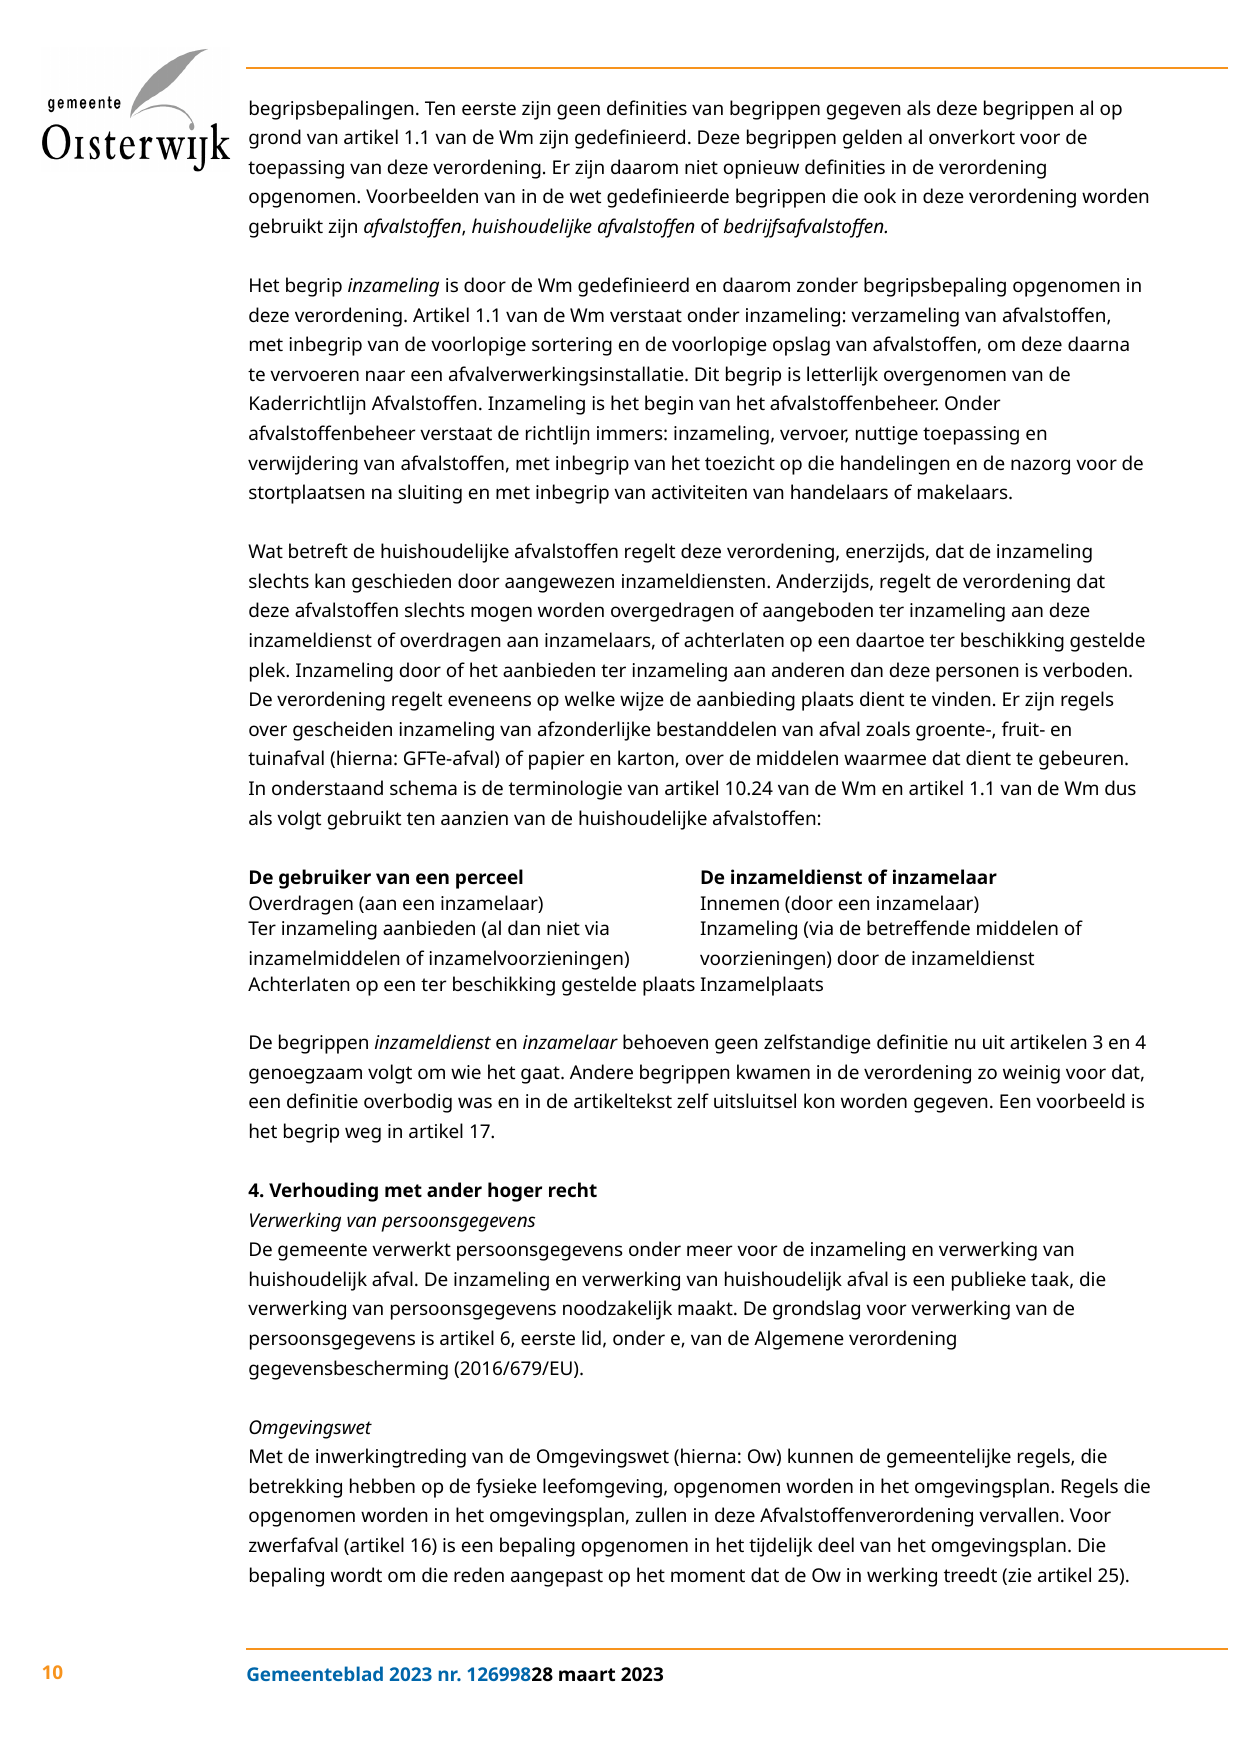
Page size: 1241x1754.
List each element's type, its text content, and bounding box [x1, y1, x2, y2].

text Wat betreft de huishoudelijke afvalstoffen regelt deze verordening, enerzijds, dat de inzameling slechts kan geschieden door aangewezen inzameldiensten. Anderzijds, regelt de verordening dat deze afvalstoffen slechts mogen worden overgedragen of aangeboden ter inzameling aan deze inzameldienst of overdragen aan inzamelaars, of achterlaten op een daartoe ter beschikking gestelde plek. Inzameling door of het aanbieden ter inzameling aan anderen dan deze personen is verboden. De verordening regelt eveneens op welke wijze de aanbieding plaats dient te vinden. Er zijn regels over gescheiden inzameling van afzonderlijke bestanddelen van afval zoals groente-, fruit- en tuinafval (hierna: GFTe-afval) of papier en karton, over de middelen waarmee dat dient te gebeuren. In onderstaand schema is de terminologie van artikel 10.24 van de Wm en artikel 1.1 van de Wm dus als volgt gebruikt ten aanzien van de huishoudelijke afvalstoffen: [248, 538, 1152, 831]
table_header De inzameldienst of inzamelaar [700, 864, 1152, 890]
table_header De gebruiker van een perceel [248, 864, 700, 890]
text De begrippen inzameldienst en inzamelaar behoeven geen zelfstandige definitie nu uit artikelen 3 en 4 genoegzaam volgt om wie het gaat. Andere begrippen kwamen in de verordening zo weinig voor dat, een definitie overbodig was en in de artikeltekst zelf uitsluitsel kon worden gegeven. Een voorbeeld is het begrip weg in artikel 17. [248, 1029, 1152, 1144]
table_cell Inzameling (via de betreffende middelen of voorzieningen) door de inzameldienst [700, 916, 1152, 971]
text De gemeente verwerkt persoonsgegevens onder meer voor de inzameling en verwerking van huishoudelijk afval. De inzameling en verwerking van huishoudelijk afval is een publieke taak, die verwerking van persoonsgegevens noodzakelijk maakt. De grondslag voor verwerking van de persoonsgegevens is artikel 6, eerste lid, onder e, van de Algemene verordening gegevensbescherming (2016/679/EU). [248, 1236, 1152, 1381]
text begripsbepalingen. Ten eerste zijn geen definities van begrippen gegeven als deze begrippen al op grond van artikel 1.1 van de Wm zijn gedefinieerd. Deze begrippen gelden al onverkort voor de toepassing van deze verordening. Er zijn daarom niet opnieuw definities in de verordening opgenomen. Voorbeelden van in de wet gedefinieerde begrippen die ook in deze verordening worden gebruikt zijn afvalstoffen, huishoudelijke afvalstoffen of bedrijfsafvalstoffen. [248, 95, 1152, 239]
table_cell Ter inzameling aanbieden (al dan niet via inzamelmiddelen of inzamelvoorzieningen) [248, 916, 700, 971]
picture [41, 47, 231, 172]
text Het begrip inzameling is door de Wm gedefinieerd en daarom zonder begripsbepaling opgenomen in deze verordening. Artikel 1.1 van de Wm verstaat onder inzameling: verzameling van afvalstoffen, met inbegrip van de voorlopige sortering en de voorlopige opslag van afvalstoffen, om deze daarna te vervoeren naar een afvalverwerkingsinstallatie. Dit begrip is letterlijk overgenomen van de Kaderrichtlijn Afvalstoffen. Inzameling is het begin van het afvalstoffenbeheer. Onder afvalstoffenbeheer verstaat de richtlijn immers: inzameling, vervoer, nuttige toepassing en verwijdering van afvalstoffen, met inbegrip van het toezicht op die handelingen en de nazorg voor de stortplaatsen na sluiting en met inbegrip van activiteiten van handelaars of makelaars. [248, 272, 1152, 505]
text Met de inwerkingtreding van de Omgevingswet (hierna: Ow) kunnen de gemeentelijke regels, die betrekking hebben op de fysieke leefomgeving, opgenomen worden in het omgevingsplan. Regels die opgenomen worden in het omgevingsplan, zullen in deze Afvalstoffenverordening vervallen. Voor zwerfafval (artikel 16) is een bepaling opgenomen in het tijdelijk deel van het omgevingsplan. Die bepaling wordt om die reden aangepast op het moment dat de Ow in werking treedt (zie artikel 25). [248, 1443, 1152, 1588]
text 4. Verhouding met ander hoger recht [248, 1177, 1152, 1203]
table_cell Inzamelplaats [700, 971, 1152, 997]
text Omgevingswet [248, 1414, 1152, 1440]
text Verwerking van persoonsgegevens [248, 1207, 1152, 1233]
table_cell Overdragen (aan een inzamelaar) [248, 890, 700, 916]
table_cell Achterlaten op een ter beschikking gestelde plaats [248, 971, 700, 997]
table_cell Innemen (door een inzamelaar) [700, 890, 1152, 916]
